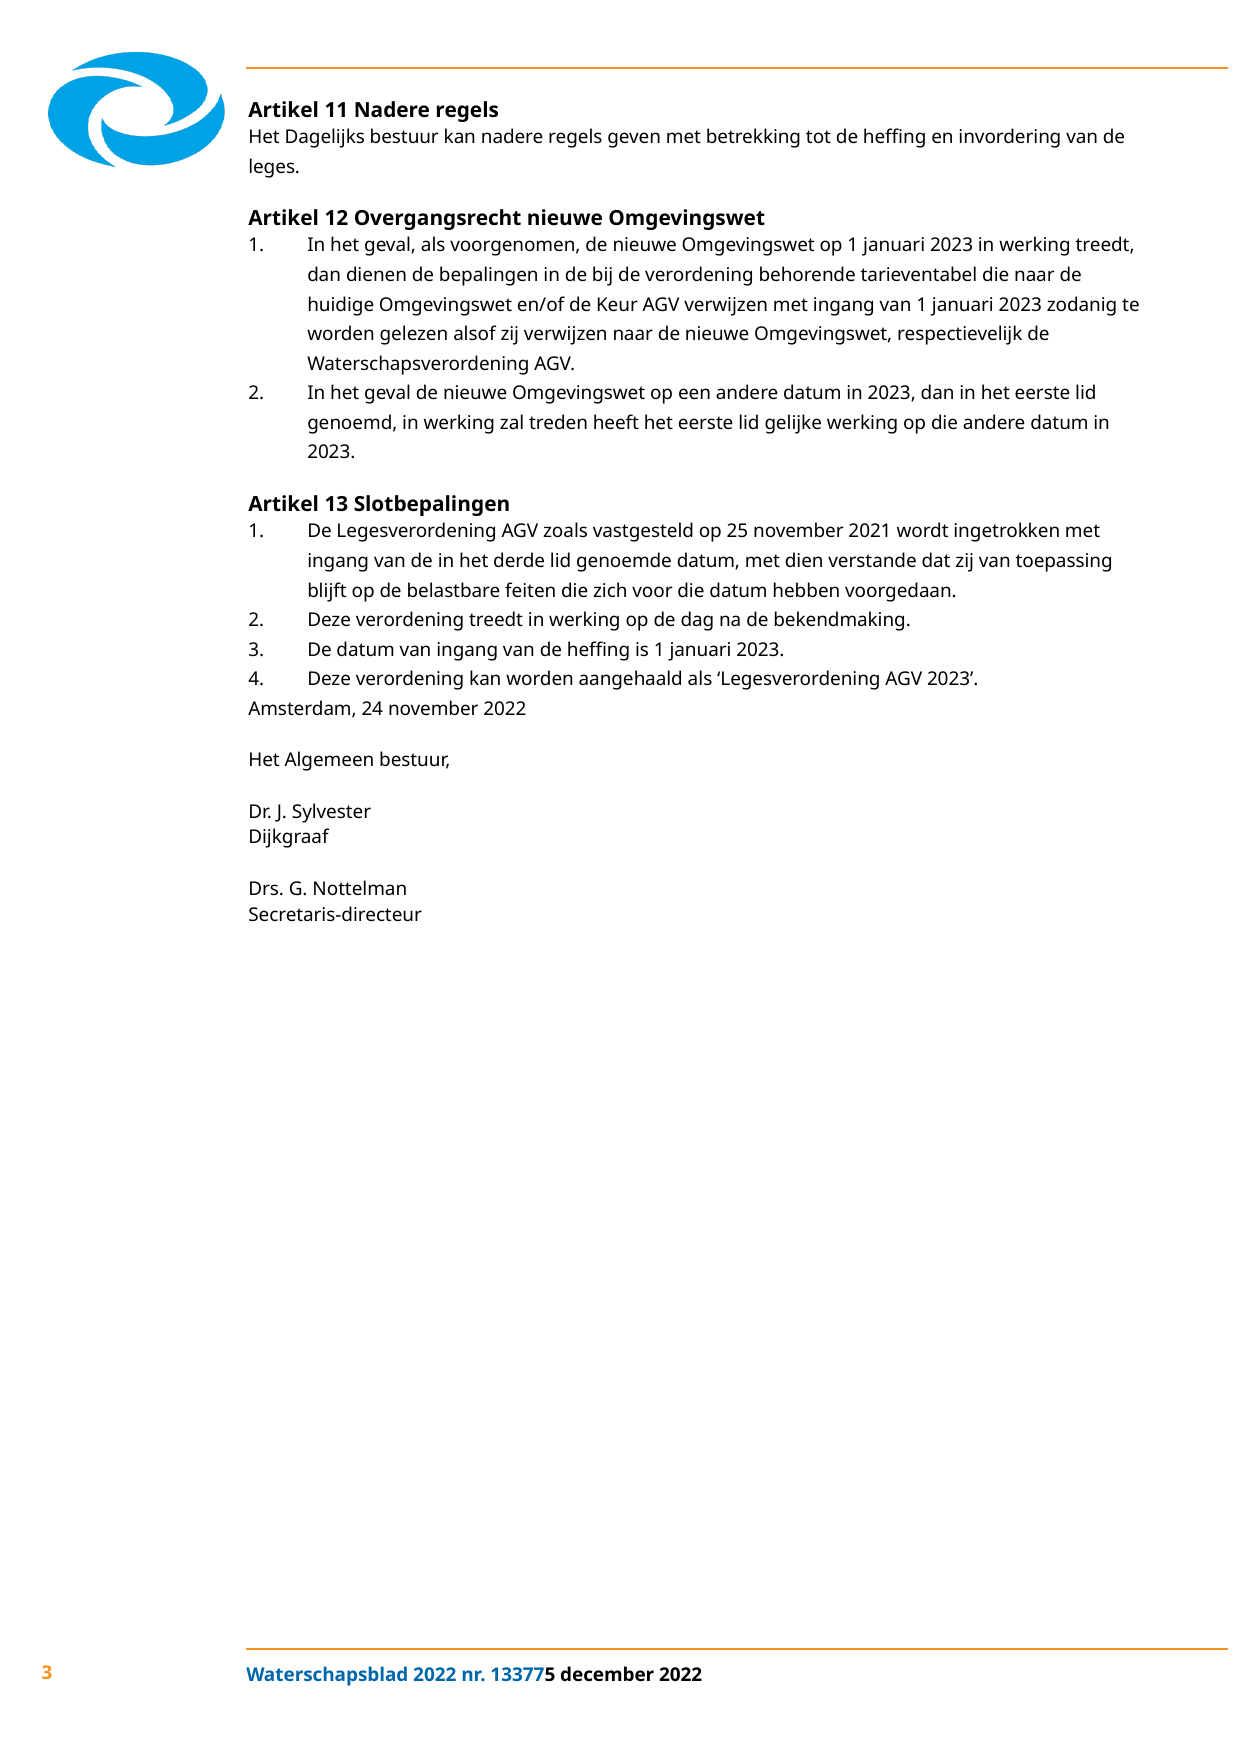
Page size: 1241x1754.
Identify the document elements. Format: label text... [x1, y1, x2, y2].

text Dijkgraaf [248, 824, 1152, 849]
list Deze verordening kan worden aangehaald als ‘Legesverordening AGV 2023’. [248, 666, 1152, 691]
text Het Dagelijks bestuur kan nadere regels geven met betrekking tot de heffing en invordering van de leges. [248, 123, 1152, 178]
text Het Algemeen bestuur, [248, 747, 1152, 772]
picture [41, 47, 231, 172]
list Deze verordening treedt in werking op de dag na de bekendmaking. [248, 606, 1152, 632]
text Artikel 13 Slotbepalingen [248, 489, 1152, 518]
text Amsterdam, 24 november 2022 [248, 695, 1152, 721]
list De Legesverordening AGV zoals vastgesteld op 25 november 2021 wordt ingetrokken met ingang van de in het derde lid genoemde datum, met dien verstande dat zij van toepassing blijft op de belastbare feiten die zich voor die datum hebben voorgedaan. [248, 518, 1152, 602]
text Dr. J. Sylvester [248, 798, 1152, 824]
text Artikel 12 Overgangsrecht nieuwe Omgevingswet [248, 203, 1152, 232]
text Secretaris-directeur [248, 901, 1152, 927]
text Artikel 11 Nadere regels [248, 95, 1152, 123]
list In het geval de nieuwe Omgevingswet op een andere datum in 2023, dan in het eerste lid genoemd, in werking zal treden heeft het eerste lid gelijke werking op die andere datum in 2023. [248, 379, 1152, 464]
list In het geval, als voorgenomen, de nieuwe Omgevingswet op 1 januari 2023 in werking treedt, dan dienen de bepalingen in de bij de verordening behorende tarieventabel die naar de huidige Omgevingswet en/of de Keur AGV verwijzen met ingang van 1 januari 2023 zodanig te worden gelezen alsof zij verwijzen naar de nieuwe Omgevingswet, respectievelijk de Waterschapsverordening AGV. [248, 232, 1152, 376]
text Drs. G. Nottelman [248, 875, 1152, 901]
list De datum van ingang van de heffing is 1 januari 2023. [248, 636, 1152, 662]
